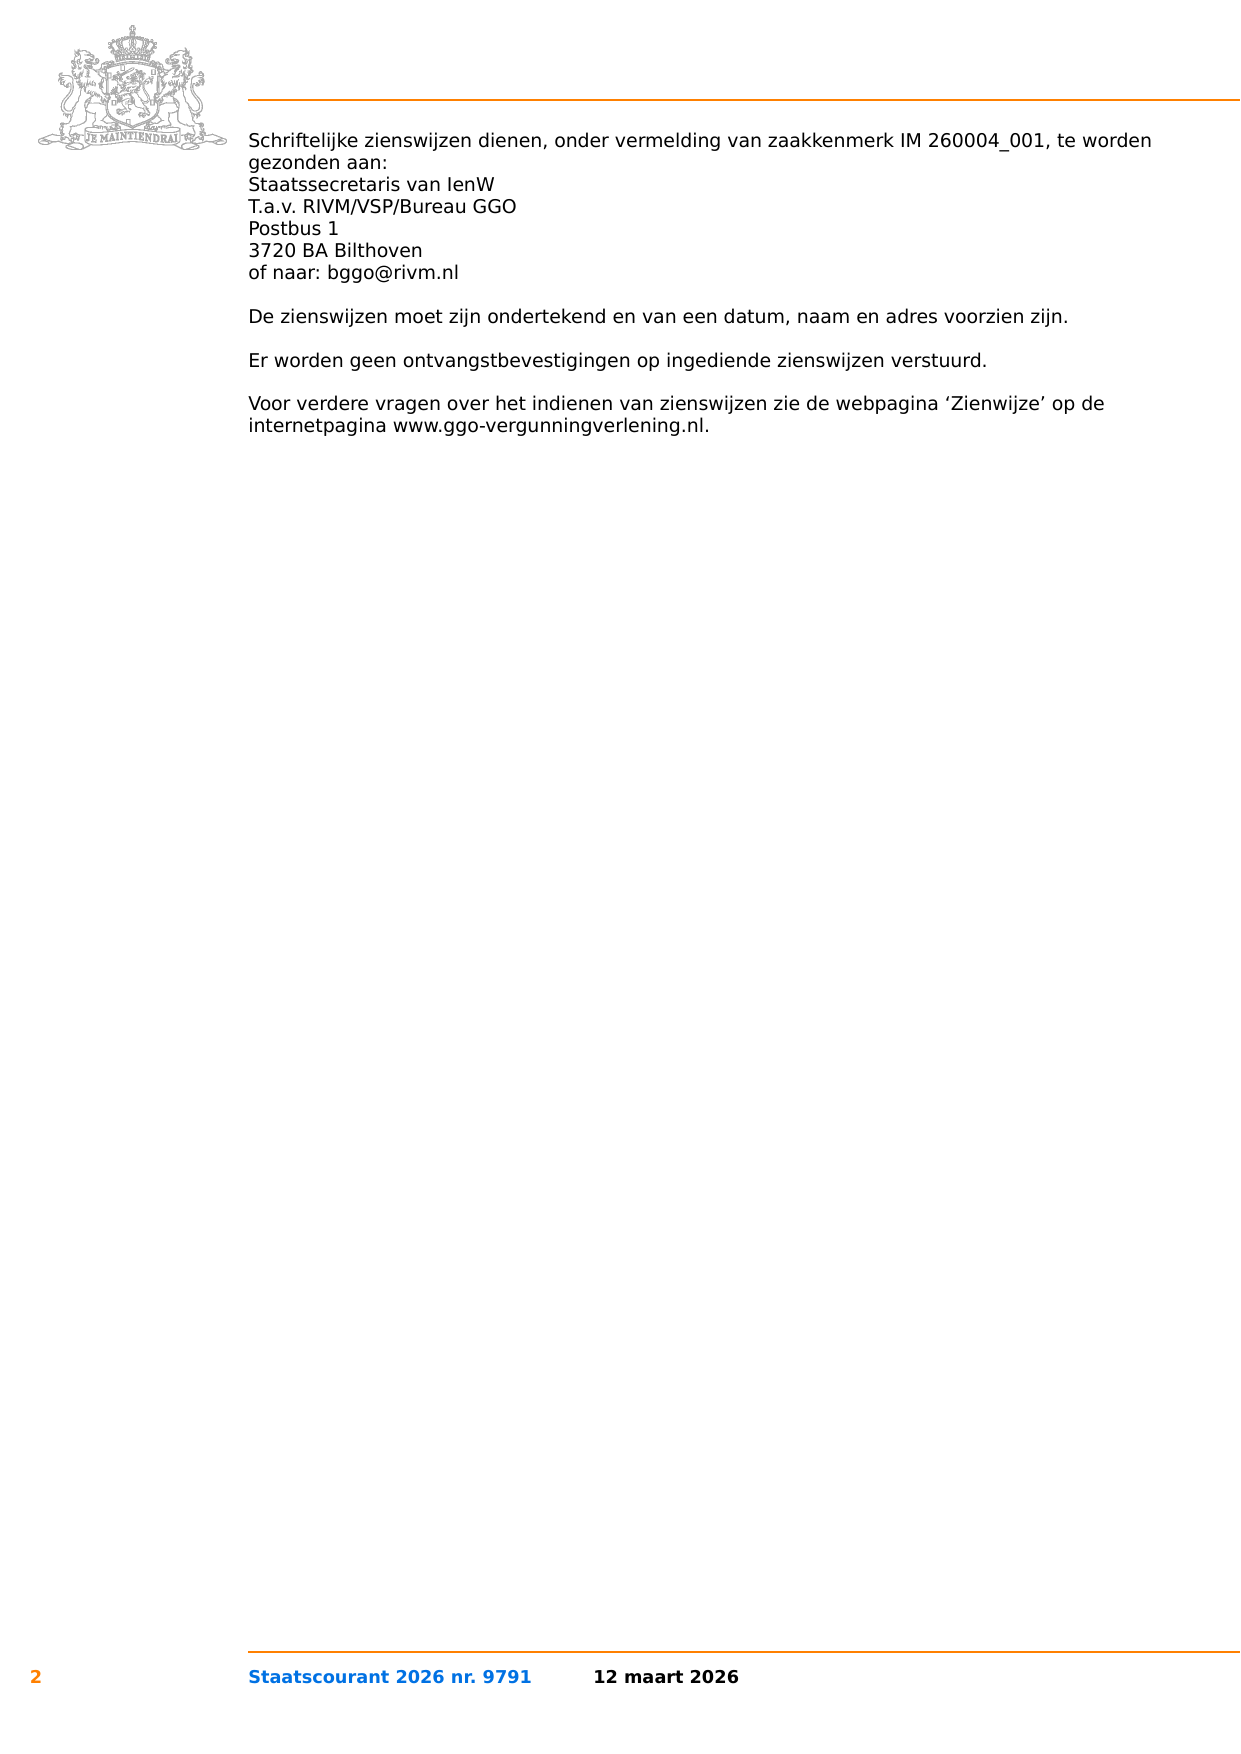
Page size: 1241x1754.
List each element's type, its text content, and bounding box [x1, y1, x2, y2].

text 3720 BA Bilthoven [248, 240, 1163, 262]
text Postbus 1 [248, 218, 1163, 240]
text Staatssecretaris van IenW [248, 174, 1163, 196]
text Voor verdere vragen over het indienen van zienswijzen zie de webpagina ‘Zienwijze’ op de internetpagina www.ggo-vergunningverlening.nl. [248, 393, 1163, 437]
text De zienswijzen moet zijn ondertekend en van een datum, naam en adres voorzien zijn. [248, 306, 1163, 328]
text of naar: bggo@rivm.nl [248, 262, 1163, 284]
text Schriftelijke zienswijzen dienen, onder vermelding van zaakkenmerk IM 260004_001, te worden gezonden aan: [248, 130, 1163, 174]
picture [38, 25, 227, 150]
text Er worden geen ontvangstbevestigingen op ingediende zienswijzen verstuurd. [248, 349, 1163, 371]
text T.a.v. RIVM/VSP/Bureau GGO [248, 196, 1163, 218]
